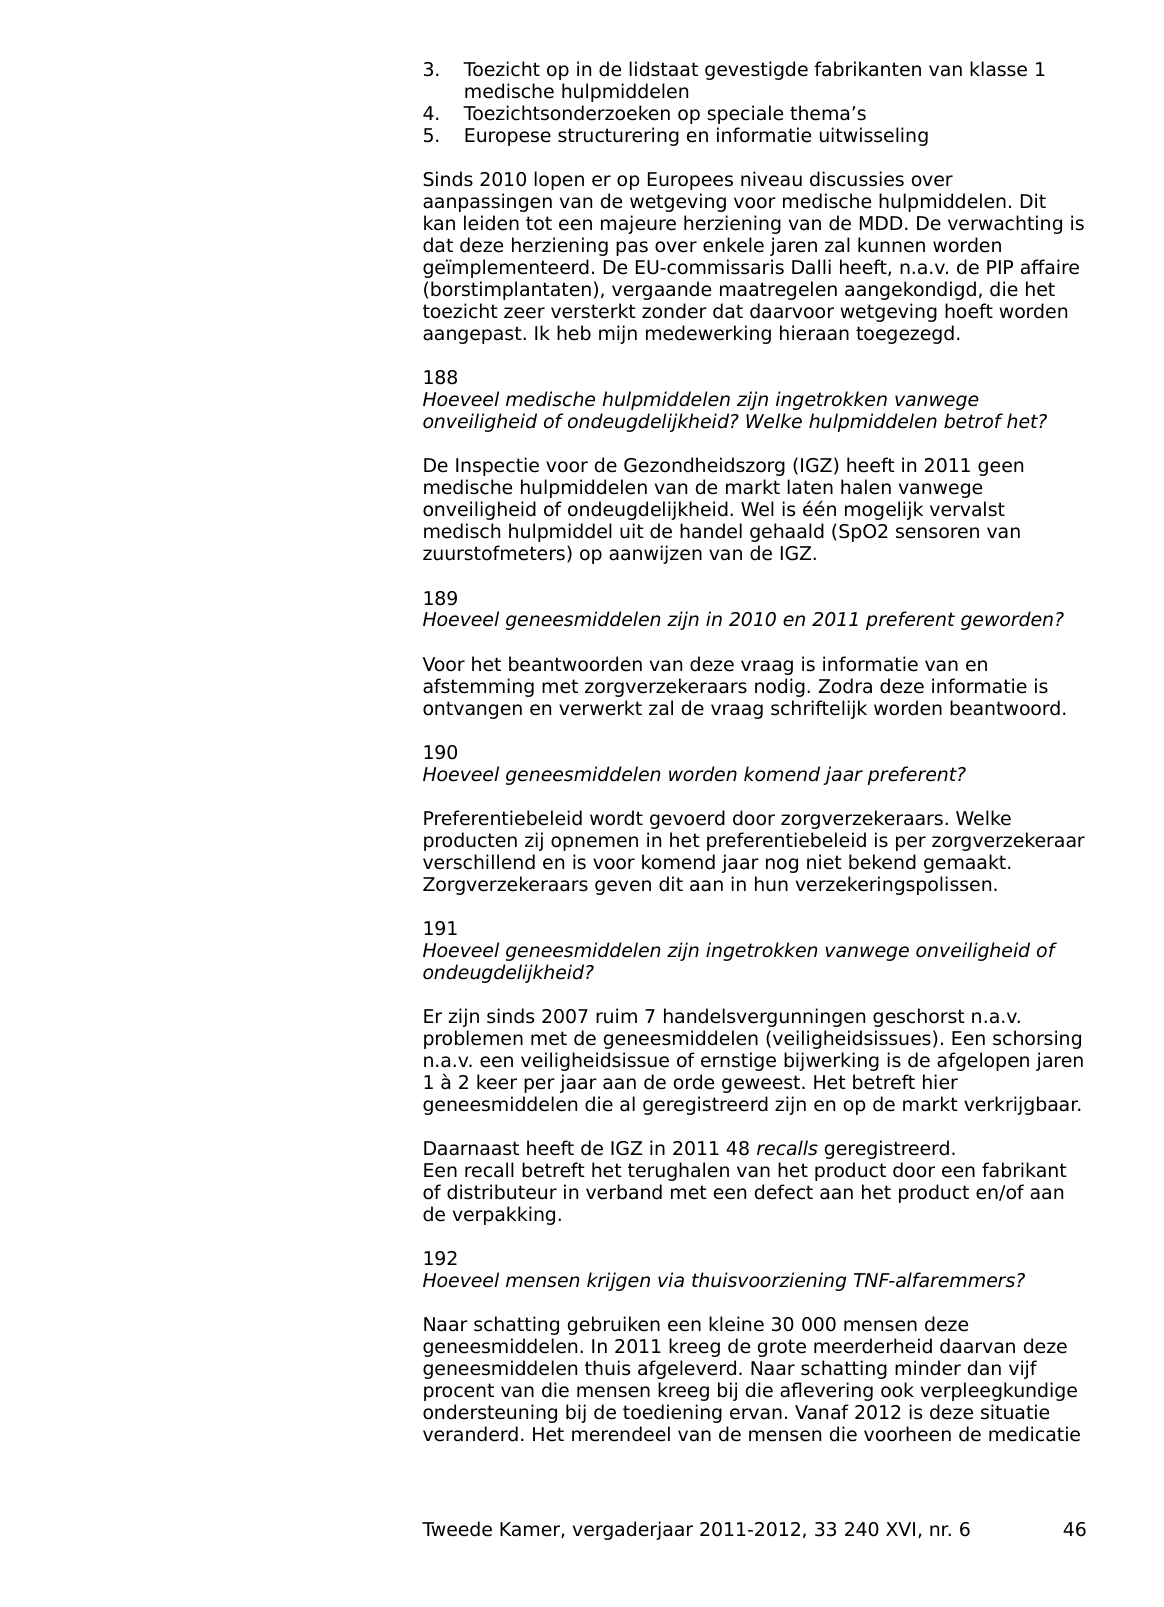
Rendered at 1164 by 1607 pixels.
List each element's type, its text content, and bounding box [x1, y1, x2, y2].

text Een recall betreft het terughalen van het product door een fabrikant of distributeur in verband met een defect aan het product en/of aan de verpakking. [422, 1160, 1087, 1226]
text 4. Toezichtsonderzoeken op speciale thema’s [422, 103, 1087, 125]
text 189 [422, 587, 1087, 609]
text 192 [422, 1248, 1087, 1270]
text 5. Europese structurering en informatie uitwisseling [422, 125, 1087, 147]
text Hoeveel geneesmiddelen zijn in 2010 en 2011 preferent geworden? [422, 609, 1087, 631]
text Naar schatting gebruiken een kleine 30 000 mensen deze geneesmiddelen. In 2011 kreeg de grote meerderheid daarvan deze geneesmiddelen thuis afgeleverd. Naar schatting minder dan vijf procent van die mensen kreeg bij die aflevering ook verpleegkundige ondersteuning bij de toediening ervan. Vanaf 2012 is deze situatie veranderd. Het merendeel van de mensen die voorheen de medicatie [422, 1314, 1087, 1446]
text Hoeveel geneesmiddelen zijn ingetrokken vanwege onveiligheid of ondeugdelijkheid? [422, 940, 1087, 984]
text 188 [422, 367, 1087, 389]
text Daarnaast heeft de IGZ in 2011 48 recalls geregistreerd. [422, 1138, 1087, 1160]
text Hoeveel mensen krijgen via thuisvoorziening TNF-alfaremmers? [422, 1270, 1087, 1292]
text Hoeveel geneesmiddelen worden komend jaar preferent? [422, 764, 1087, 786]
text Sinds 2010 lopen er op Europees niveau discussies over aanpassingen van de wetgeving voor medische hulpmiddelen. Dit kan leiden tot een majeure herziening van de MDD. De verwachting is dat deze herziening pas over enkele jaren zal kunnen worden geïmplementeerd. De EU-commissaris Dalli heeft, n.a.v. de PIP affaire (borstimplantaten), vergaande maatregelen aangekondigd, die het toezicht zeer versterkt zonder dat daarvoor wetgeving hoeft worden aangepast. Ik heb mijn medewerking hieraan toegezegd. [422, 169, 1087, 345]
text 190 [422, 742, 1087, 764]
text 191 [422, 918, 1087, 940]
text 3. Toezicht op in de lidstaat gevestigde fabrikanten van klasse 1 medische hulpmiddelen [422, 59, 1087, 103]
text Er zijn sinds 2007 ruim 7 handelsvergunningen geschorst n.a.v. problemen met de geneesmiddelen (veiligheidsissues). Een schorsing n.a.v. een veiligheidsissue of ernstige bijwerking is de afgelopen jaren 1 à 2 keer per jaar aan de orde geweest. Het betreft hier geneesmiddelen die al geregistreerd zijn en op de markt verkrijgbaar. [422, 1006, 1087, 1116]
text Hoeveel medische hulpmiddelen zijn ingetrokken vanwege onveiligheid of ondeugdelijkheid? Welke hulpmiddelen betrof het? [422, 389, 1087, 433]
text Voor het beantwoorden van deze vraag is informatie van en afstemming met zorgverzekeraars nodig. Zodra deze informatie is ontvangen en verwerkt zal de vraag schriftelijk worden beantwoord. [422, 653, 1087, 719]
text De Inspectie voor de Gezondheidszorg (IGZ) heeft in 2011 geen medische hulpmiddelen van de markt laten halen vanwege onveiligheid of ondeugdelijkheid. Wel is één mogelijk vervalst medisch hulpmiddel uit de handel gehaald (SpO2 sensoren van zuurstofmeters) op aanwijzen van de IGZ. [422, 455, 1087, 565]
text Preferentiebeleid wordt gevoerd door zorgverzekeraars. Welke producten zij opnemen in het preferentiebeleid is per zorgverzekeraar verschillend en is voor komend jaar nog niet bekend gemaakt. Zorgverzekeraars geven dit aan in hun verzekeringspolissen. [422, 808, 1087, 896]
